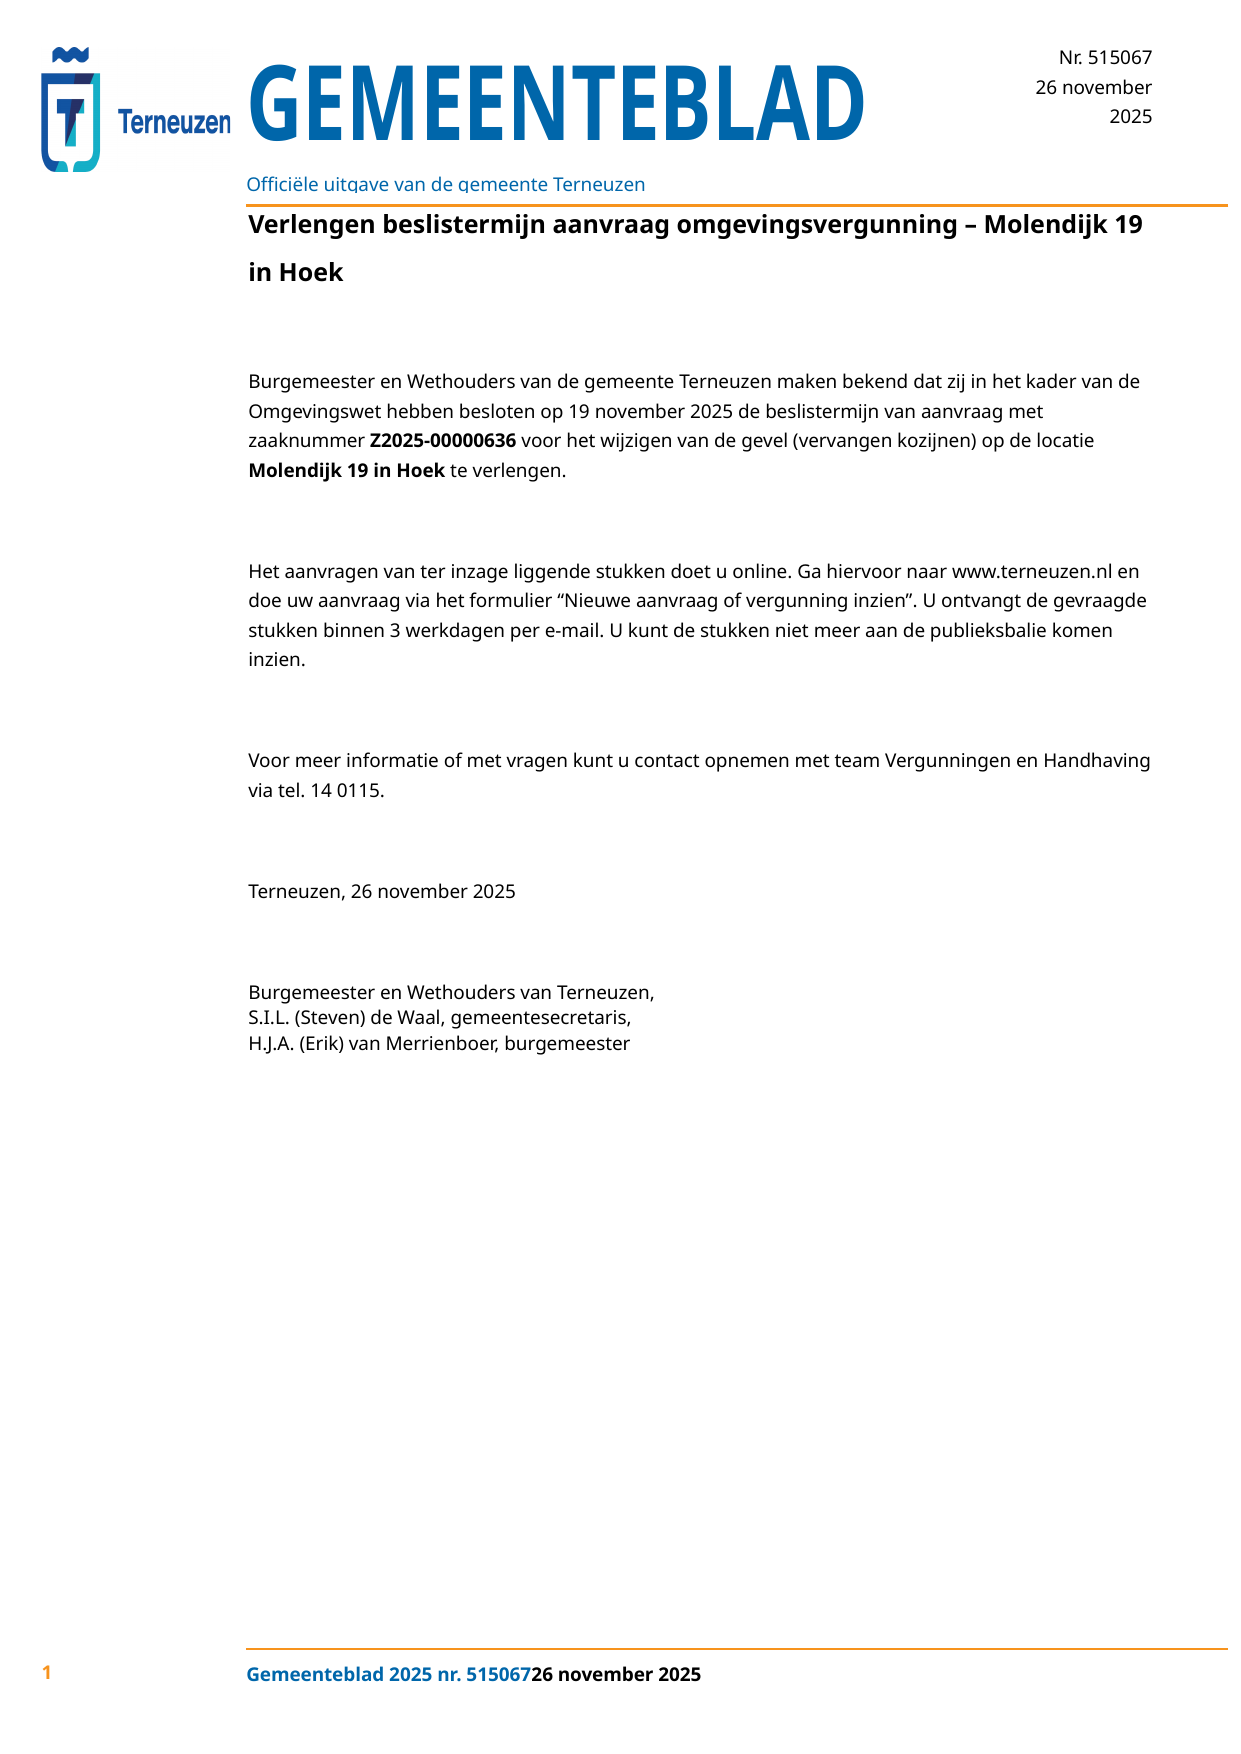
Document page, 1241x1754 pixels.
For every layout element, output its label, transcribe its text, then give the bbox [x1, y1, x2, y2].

table_cell [248, 1056, 700, 1082]
table_cell H.J.A. (Erik) van Merrienboer, burgemeester [248, 1030, 1152, 1056]
table_cell S.I.L. (Steven) de Waal, gemeentesecretaris, [248, 1005, 700, 1030]
table_cell [700, 1056, 1152, 1082]
text Burgemeester en Wethouders van de gemeente Terneuzen maken bekend dat zij in het kader van de Omgevingswet hebben besloten op 19 november 2025 de beslistermijn van aanvraag met zaaknummer Z2025-00000636 voor het wijzigen van de gevel (vervangen kozijnen) op de locatie Molendijk 19 in Hoek te verlengen. [248, 368, 1152, 483]
text Terneuzen, 26 november 2025 [248, 878, 1152, 904]
table_cell [700, 1005, 1152, 1030]
text Verlengen beslistermijn aanvraag omgevingsvergunning – Molendijk 19 in Hoek [248, 207, 1152, 288]
text Voor meer informatie of met vragen kunt u contact opnemen met team Vergunningen en Handhaving via tel. 14 0115. [248, 747, 1152, 803]
text Het aanvragen van ter inzage liggende stukken doet u online. Ga hiervoor naar www.terneuzen.nl en doe uw aanvraag via het formulier “Nieuwe aanvraag of vergunning inzien”. U ontvangt de gevraagde stukken binnen 3 werkdagen per e-mail. U kunt de stukken niet meer aan de publieksbalie komen inzien. [248, 558, 1152, 672]
table_header Burgemeester en Wethouders van Terneuzen, [248, 979, 1152, 1004]
picture [41, 47, 231, 172]
